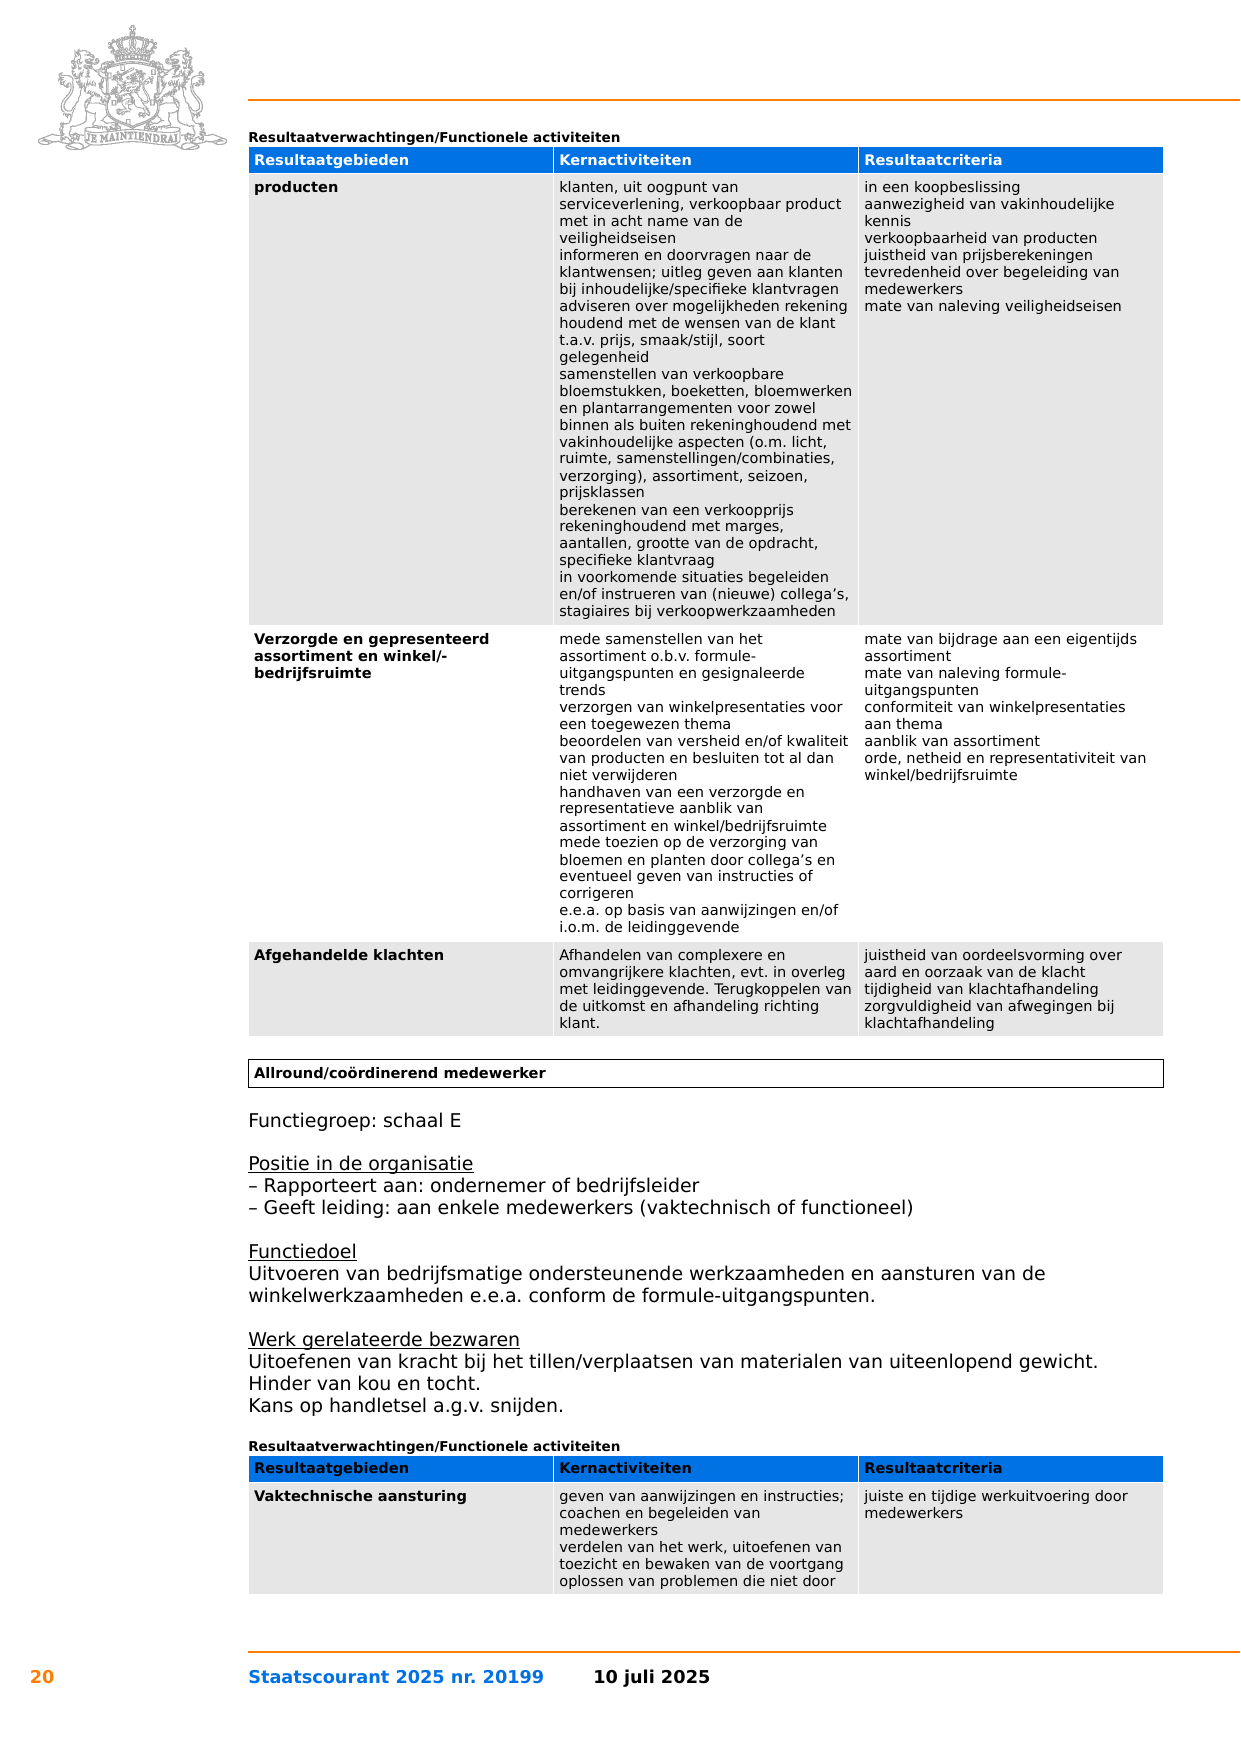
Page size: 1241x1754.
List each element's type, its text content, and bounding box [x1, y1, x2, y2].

text Functiegroep: schaal E [248, 1109, 1163, 1131]
table_cell juistheid van oordeelsvorming over aard en oorzaak van de klacht tijdigheid van klachtafhandeling zorgvuldigheid van afwegingen bij klachtafhandeling [859, 942, 1163, 1036]
text Positie in de organisatie [248, 1153, 1163, 1175]
text Hinder van kou en tocht. [248, 1373, 1163, 1395]
text Werk gerelateerde bezwaren [248, 1329, 1163, 1351]
table_cell Kernactiviteiten [554, 1456, 858, 1482]
table_cell Resultaatgebieden [249, 147, 553, 173]
table_cell juiste en tijdige werkuitvoering door medewerkers [859, 1483, 1163, 1594]
table_cell in een koopbeslissing aanwezigheid van vakinhoudelijke kennis verkoopbaarheid van producten juistheid van prijsberekeningen tevredenheid over begeleiding van medewerkers mate van naleving veiligheidseisen [859, 174, 1163, 625]
table_cell mede samenstellen van het assortiment o.b.v. formule-uitgangspunten en gesignaleerde trends verzorgen van winkelpresentaties voor een toegewezen thema beoordelen van versheid en/of kwaliteit van producten en besluiten tot al dan niet verwijderen handhaven van een verzorgde en representatieve aanblik van assortiment en winkel/bedrijfsruimte mede toezien op de verzorging van bloemen en planten door collega’s en eventueel geven van instructies of corrigeren e.e.a. op basis van aanwijzingen en/of i.o.m. de leidinggevende [554, 626, 858, 941]
table_cell producten [249, 174, 553, 625]
table_header Resultaatverwachtingen/Functionele activiteiten [248, 130, 1163, 146]
text – Rapporteert aan: ondernemer of bedrijfsleider [248, 1175, 1163, 1197]
table_cell geven van aanwijzingen en instructies; coachen en begeleiden van medewerkers verdelen van het werk, uitoefenen van toezicht en bewaken van de voortgang oplossen van problemen die niet door [554, 1483, 858, 1594]
text Uitvoeren van bedrijfsmatige ondersteunende werkzaamheden en aansturen van de winkelwerkzaamheden e.e.a. conform de formule-uitgangspunten. [248, 1263, 1163, 1307]
table_header Resultaatverwachtingen/Functionele activiteiten [248, 1439, 1163, 1454]
text – Geeft leiding: aan enkele medewerkers (vaktechnisch of functioneel) [248, 1197, 1163, 1219]
text Uitoefenen van kracht bij het tillen/verplaatsen van materialen van uiteenlopend gewicht. [248, 1351, 1163, 1373]
picture [38, 25, 227, 150]
table_cell Resultaatcriteria [859, 147, 1163, 173]
table_header Allround/coördinerend medewerker [249, 1060, 1163, 1087]
table_cell Vaktechnische aansturing [249, 1483, 553, 1594]
table_cell Kernactiviteiten [554, 147, 858, 173]
table_cell Verzorgde en gepresenteerd assortiment en winkel/-bedrijfsruimte [249, 626, 553, 941]
table_cell Resultaatcriteria [859, 1456, 1163, 1482]
text Functiedoel [248, 1241, 1163, 1263]
table_cell klanten, uit oogpunt van serviceverlening, verkoopbaar product met in acht name van de veiligheidseisen informeren en doorvragen naar de klantwensen; uitleg geven aan klanten bij inhoudelijke/specifieke klantvragen adviseren over mogelijkheden rekening houdend met de wensen van de klant t.a.v. prijs, smaak/stijl, soort gelegenheid samenstellen van verkoopbare bloemstukken, boeketten, bloemwerken en plantarrangementen voor zowel binnen als buiten rekeninghoudend met vakinhoudelijke aspecten (o.m. licht, ruimte, samenstellingen/combinaties, verzorging), assortiment, seizoen, prijsklassen berekenen van een verkoopprijs rekeninghoudend met marges, aantallen, grootte van de opdracht, specifieke klantvraag in voorkomende situaties begeleiden en/of instrueren van (nieuwe) collega’s, stagiaires bij verkoopwerkzaamheden [554, 174, 858, 625]
table_cell Resultaatgebieden [249, 1456, 553, 1482]
table_cell mate van bijdrage aan een eigentijds assortiment mate van naleving formule-uitgangspunten conformiteit van winkelpresentaties aan thema aanblik van assortiment orde, netheid en representativiteit van winkel/bedrijfsruimte [859, 626, 1163, 941]
text Kans op handletsel a.g.v. snijden. [248, 1395, 1163, 1417]
table_cell Afgehandelde klachten [249, 942, 553, 1036]
table_cell Afhandelen van complexere en omvangrijkere klachten, evt. in overleg met leidinggevende. Terugkoppelen van de uitkomst en afhandeling richting klant. [554, 942, 858, 1036]
